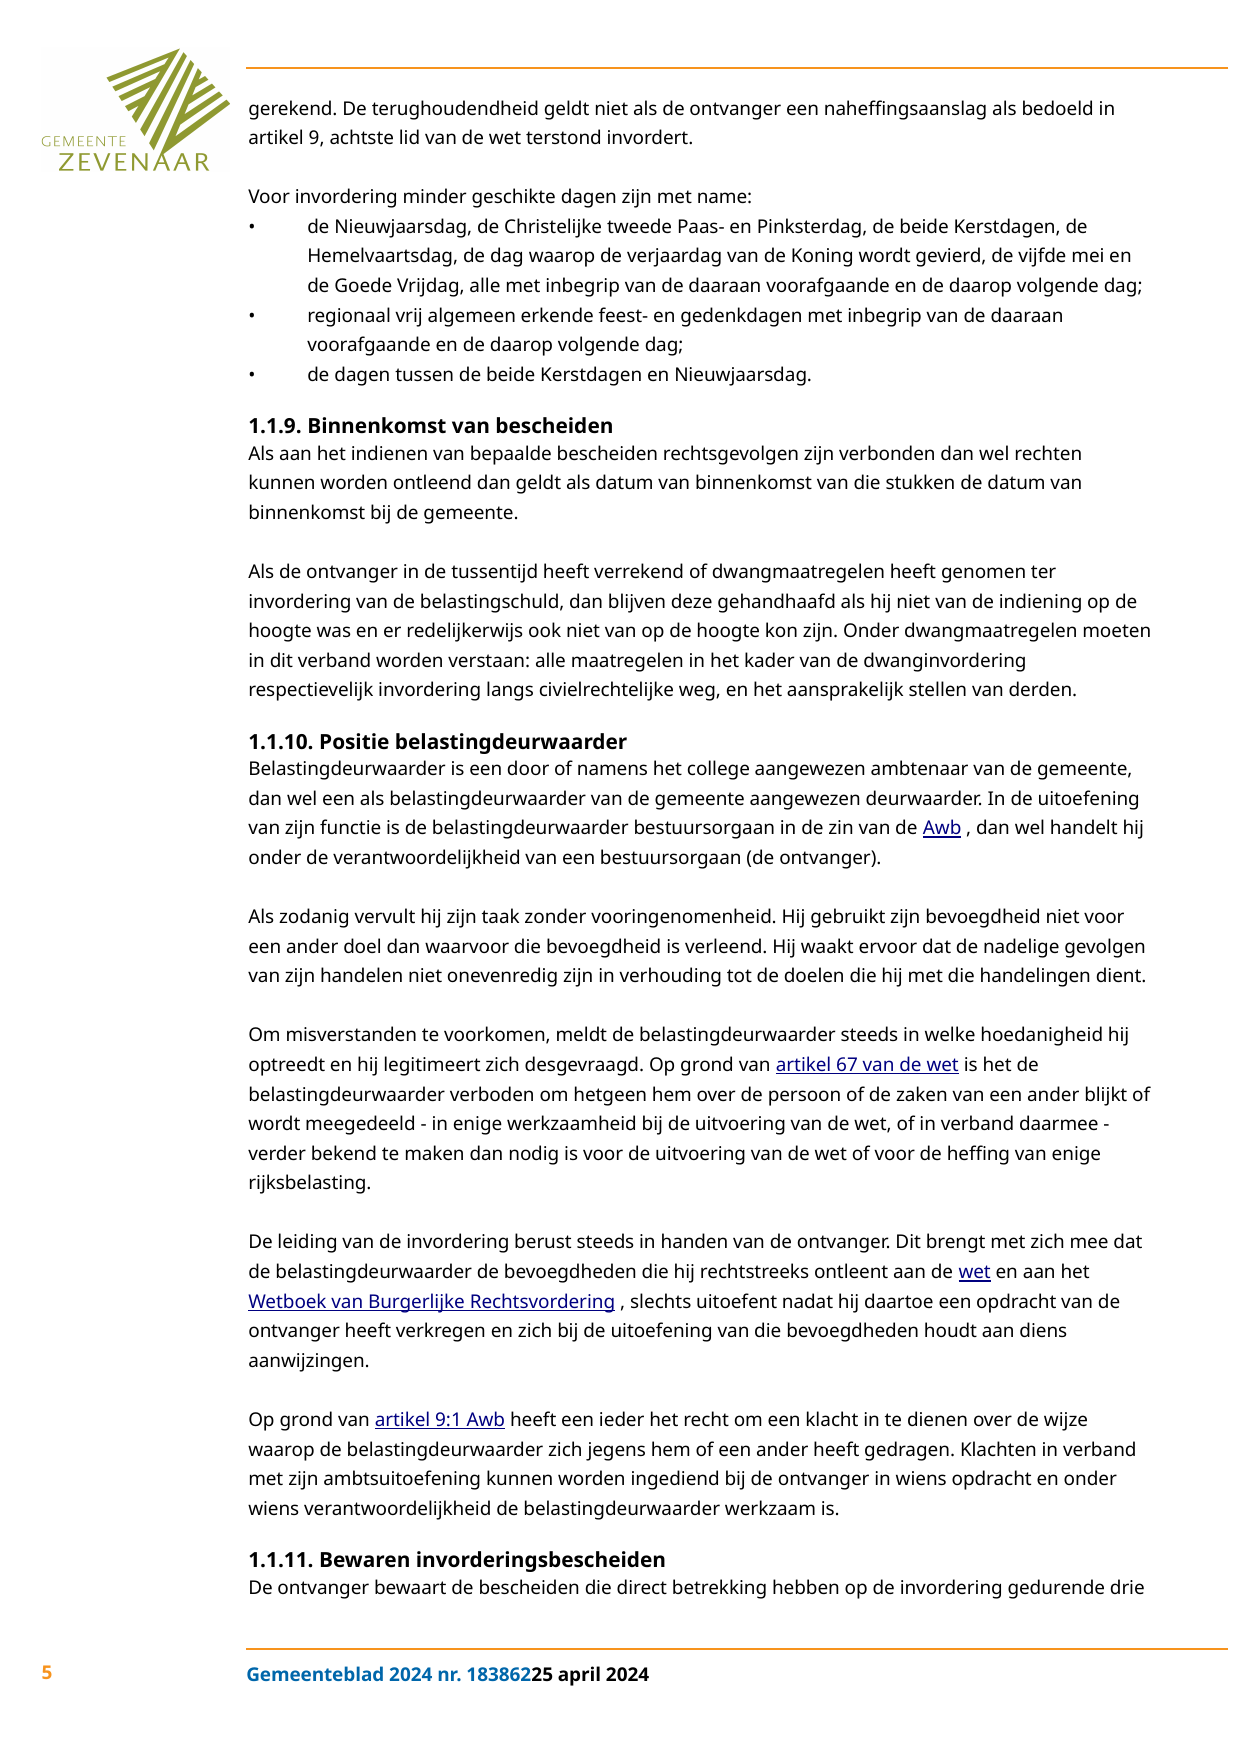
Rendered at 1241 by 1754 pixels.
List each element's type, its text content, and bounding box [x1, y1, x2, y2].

text Als de ontvanger in de tussentijd heeft verrekend of dwangmaatregelen heeft genomen ter invordering van de belastingschuld, dan blijven deze gehandhaafd als hij niet van de indiening op de hoogte was en er redelijkerwijs ook niet van op de hoogte kon zijn. Onder dwangmaatregelen moeten in dit verband worden verstaan: alle maatregelen in het kader van de dwanginvordering respectievelijk invordering langs civielrechtelijke weg, en het aansprakelijk stellen van derden. [248, 558, 1152, 702]
text Belastingdeurwaarder is een door of namens het college aangewezen ambtenaar van de gemeente, dan wel een als belastingdeurwaarder van de gemeente aangewezen deurwaarder. In de uitoefening van zijn functie is de belastingdeurwaarder bestuursorgaan in de zin van de Awb , dan wel handelt hij onder de verantwoordelijkheid van een bestuursorgaan (de ontvanger). [248, 755, 1152, 870]
list regionaal vrij algemeen erkende feest- en gedenkdagen met inbegrip van de daaraan voorafgaande en de daarop volgende dag; [248, 302, 1152, 357]
text Voor invordering minder geschikte dagen zijn met name: [248, 183, 1152, 209]
list de Nieuwjaarsdag, de Christelijke tweede Paas- en Pinksterdag, de beide Kerstdagen, de Hemelvaartsdag, de dag waarop de verjaardag van de Koning wordt gevierd, de vijfde mei en de Goede Vrijdag, alle met inbegrip van de daaraan voorafgaande en de daarop volgende dag; [248, 213, 1152, 298]
text Op grond van artikel 9:1 Awb heeft een ieder het recht om een klacht in te dienen over de wijze waarop de belastingdeurwaarder zich jegens hem of een ander heeft gedragen. Klachten in verband met zijn ambtsuitoefening kunnen worden ingediend bij de ontvanger in wiens opdracht en onder wiens verantwoordelijkheid de belastingdeurwaarder werkzaam is. [248, 1406, 1152, 1521]
text 1.1.9. Binnenkomst van bescheiden [248, 411, 1152, 440]
text De leiding van de invordering berust steeds in handen van de ontvanger. Dit brengt met zich mee dat de belastingdeurwaarder de bevoegdheden die hij rechtstreeks ontleent aan de wet en aan het Wetboek van Burgerlijke Rechtsvordering , slechts uitoefent nadat hij daartoe een opdracht van de ontvanger heeft verkregen en zich bij de uitoefening van die bevoegdheden houdt aan diens aanwijzingen. [248, 1229, 1152, 1373]
text De ontvanger bewaart de bescheiden die direct betrekking hebben op de invordering gedurende drie [248, 1574, 1152, 1599]
text Als aan het indienen van bepaalde bescheiden rechtsgevolgen zijn verbonden dan wel rechten kunnen worden ontleend dan geldt als datum van binnenkomst van die stukken de datum van binnenkomst bij de gemeente. [248, 440, 1152, 525]
text Om misverstanden te voorkomen, meldt de belastingdeurwaarder steeds in welke hoedanigheid hij optreedt en hij legitimeert zich desgevraagd. Op grond van artikel 67 van de wet is het de belastingdeurwaarder verboden om hetgeen hem over de persoon of de zaken van een ander blijkt of wordt meegedeeld - in enige werkzaamheid bij de uitvoering van de wet, of in verband daarmee - verder bekend te maken dan nodig is voor de uitvoering van de wet of voor de heffing van enige rijksbelasting. [248, 1022, 1152, 1195]
text Als zodanig vervult hij zijn taak zonder vooringenomenheid. Hij gebruikt zijn bevoegdheid niet voor een ander doel dan waarvoor die bevoegdheid is verleend. Hij waakt ervoor dat de nadelige gevolgen van zijn handelen niet onevenredig zijn in verhouding tot de doelen die hij met die handelingen dient. [248, 903, 1152, 988]
text gerekend. De terughoudendheid geldt niet als de ontvanger een naheffingsaanslag als bedoeld in artikel 9, achtste lid van de wet terstond invordert. [248, 95, 1152, 150]
list de dagen tussen de beide Kerstdagen en Nieuwjaarsdag. [248, 361, 1152, 387]
text 1.1.10. Positie belastingdeurwaarder [248, 727, 1152, 755]
text 1.1.11. Bewaren invorderingsbescheiden [248, 1545, 1152, 1574]
picture [41, 47, 231, 172]
